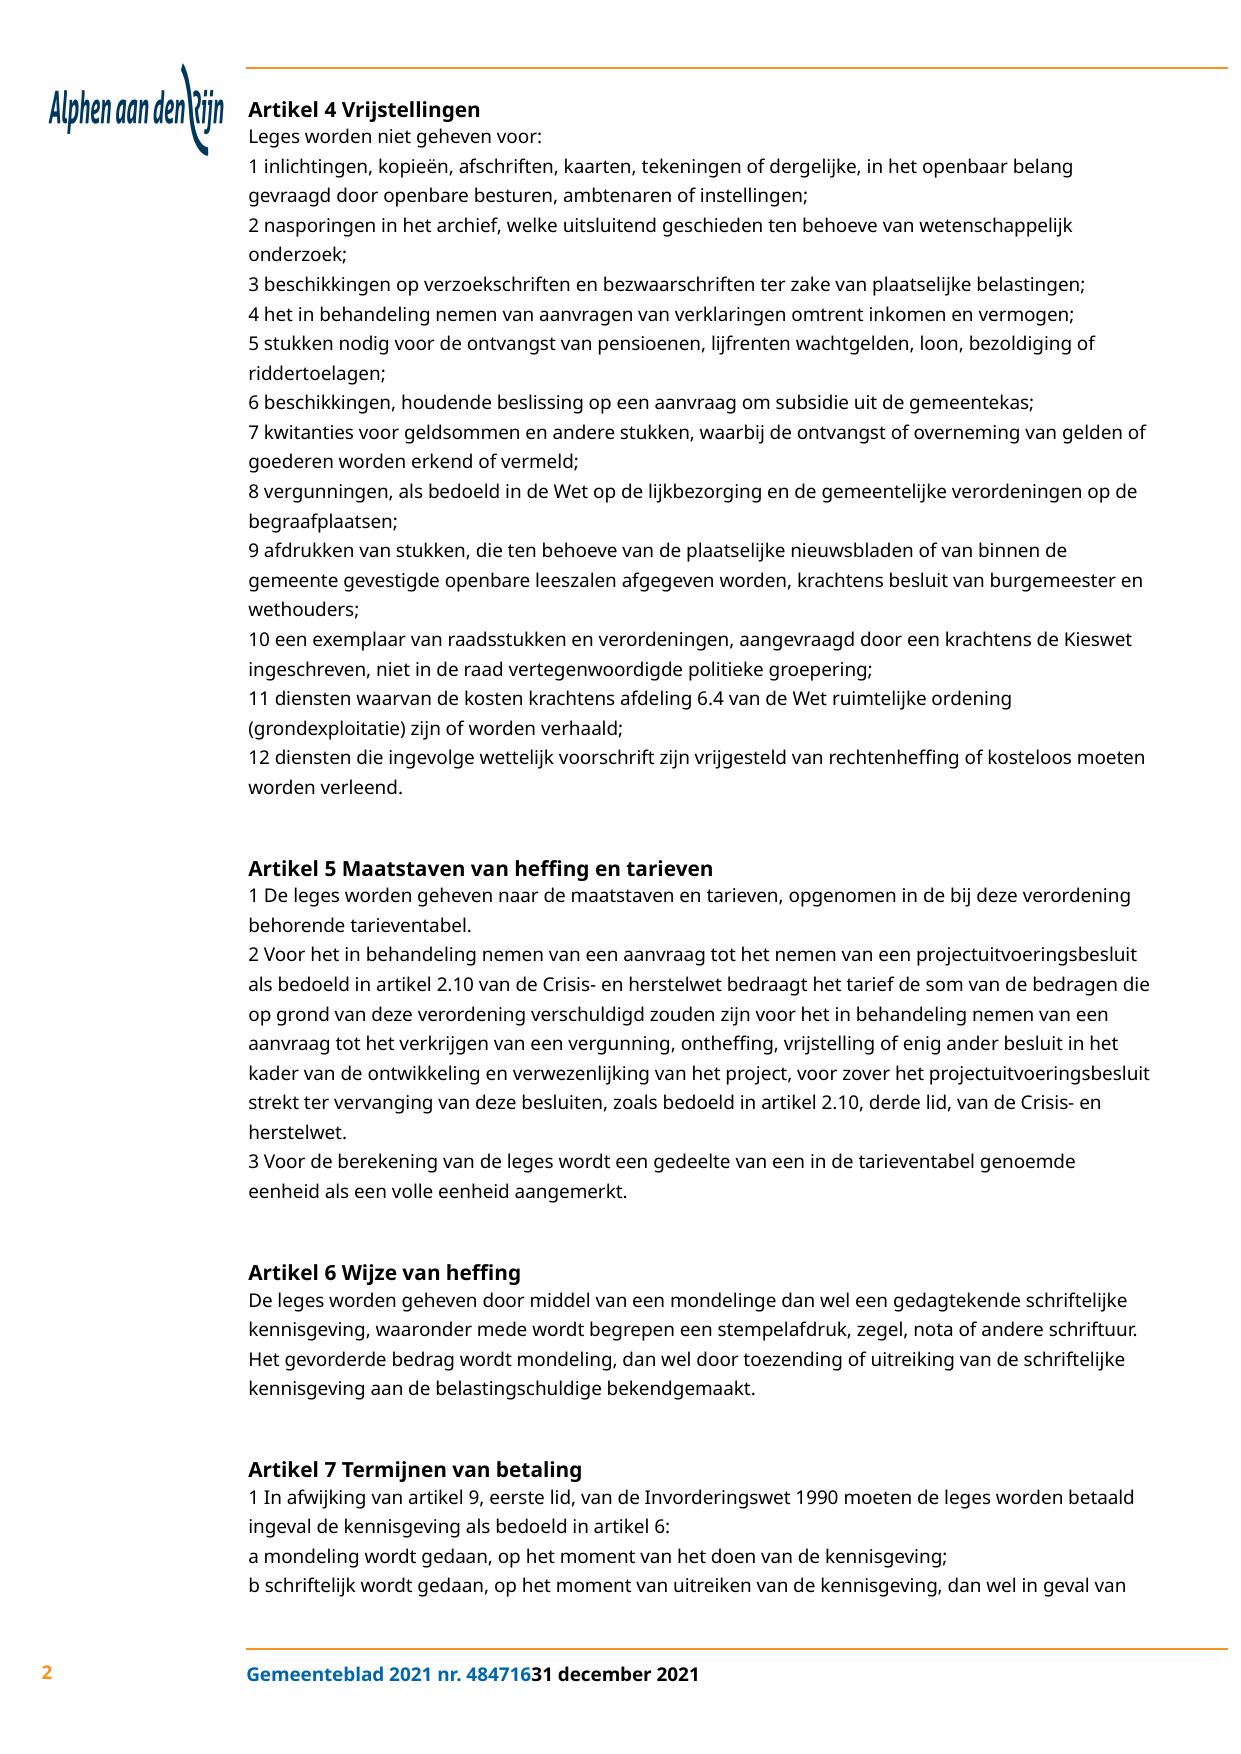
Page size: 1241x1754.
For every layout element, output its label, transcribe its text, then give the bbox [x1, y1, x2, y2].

text Leges worden niet geheven voor: [248, 123, 1152, 149]
text 1 In afwijking van artikel 9, eerste lid, van de Invorderingswet 1990 moeten de leges worden betaald ingeval de kennisgeving als bedoeld in artikel 6: [248, 1484, 1152, 1539]
text 3 Voor de berekening van de leges wordt een gedeelte van een in de tarieventabel genoemde eenheid als een volle eenheid aangemerkt. [248, 1149, 1152, 1204]
text Artikel 5 Maatstaven van heffing en tarieven [248, 854, 1152, 882]
text b schriftelijk wordt gedaan, op het moment van uitreiken van de kennisgeving, dan wel in geval van [248, 1573, 1152, 1598]
text 8 vergunningen, als bedoeld in de Wet op de lijkbezorging en de gemeentelijke verordeningen op de begraafplaatsen; [248, 478, 1152, 533]
text 5 stukken nodig voor de ontvangst van pensioenen, lijfrenten wachtgelden, loon, bezoldiging of riddertoelagen; [248, 330, 1152, 386]
text 9 afdrukken van stukken, die ten behoeve van de plaatselijke nieuwsbladen of van binnen de gemeente gevestigde openbare leeszalen afgegeven worden, krachtens besluit van burgemeester en wethouders; [248, 537, 1152, 622]
picture [41, 47, 231, 172]
text a mondeling wordt gedaan, op het moment van het doen van de kennisgeving; [248, 1543, 1152, 1569]
text 4 het in behandeling nemen van aanvragen van verklaringen omtrent inkomen en vermogen; [248, 301, 1152, 326]
text 1 inlichtingen, kopieën, afschriften, kaarten, tekeningen of dergelijke, in het openbaar belang gevraagd door openbare besturen, ambtenaren of instellingen; [248, 153, 1152, 208]
text Artikel 7 Termijnen van betaling [248, 1456, 1152, 1484]
text Artikel 6 Wijze van heffing [248, 1258, 1152, 1287]
text 2 nasporingen in het archief, welke uitsluitend geschieden ten behoeve van wetenschappelijk onderzoek; [248, 212, 1152, 267]
text 3 beschikkingen op verzoekschriften en bezwaarschriften ter zake van plaatselijke belastingen; [248, 271, 1152, 297]
text Artikel 4 Vrijstellingen [248, 95, 1152, 123]
text 2 Voor het in behandeling nemen van een aanvraag tot het nemen van een projectuitvoeringsbesluit als bedoeld in artikel 2.10 van de Crisis- en herstelwet bedraagt het tarief de som van de bedragen die op grond van deze verordening verschuldigd zouden zijn voor het in behandeling nemen van een aanvraag tot het verkrijgen van een vergunning, ontheffing, vrijstelling of enig ander besluit in het kader van de ontwikkeling en verwezenlijking van het project, voor zover het projectuitvoeringsbesluit strekt ter vervanging van deze besluiten, zoals bedoeld in artikel 2.10, derde lid, van de Crisis- en herstelwet. [248, 942, 1152, 1145]
text 10 een exemplaar van raadsstukken en verordeningen, aangevraagd door een krachtens de Kieswet ingeschreven, niet in de raad vertegenwoordigde politieke groepering; [248, 626, 1152, 681]
text 1 De leges worden geheven naar de maatstaven en tarieven, opgenomen in de bij deze verordening behorende tarieventabel. [248, 882, 1152, 938]
text 12 diensten die ingevolge wettelijk voorschrift zijn vrijgesteld van rechtenheffing of kosteloos moeten worden verleend. [248, 744, 1152, 800]
text De leges worden geheven door middel van een mondelinge dan wel een gedagtekende schriftelijke kennisgeving, waaronder mede wordt begrepen een stempelafdruk, zegel, nota of andere schriftuur. Het gevorderde bedrag wordt mondeling, dan wel door toezending of uitreiking van de schriftelijke kennisgeving aan de belastingschuldige bekendgemaakt. [248, 1287, 1152, 1401]
text 11 diensten waarvan de kosten krachtens afdeling 6.4 van de Wet ruimtelijke ordening (grondexploitatie) zijn of worden verhaald; [248, 685, 1152, 741]
text 6 beschikkingen, houdende beslissing op een aanvraag om subsidie uit de gemeentekas; [248, 389, 1152, 415]
text 7 kwitanties voor geldsommen en andere stukken, waarbij de ontvangst of overneming van gelden of goederen worden erkend of vermeld; [248, 419, 1152, 474]
